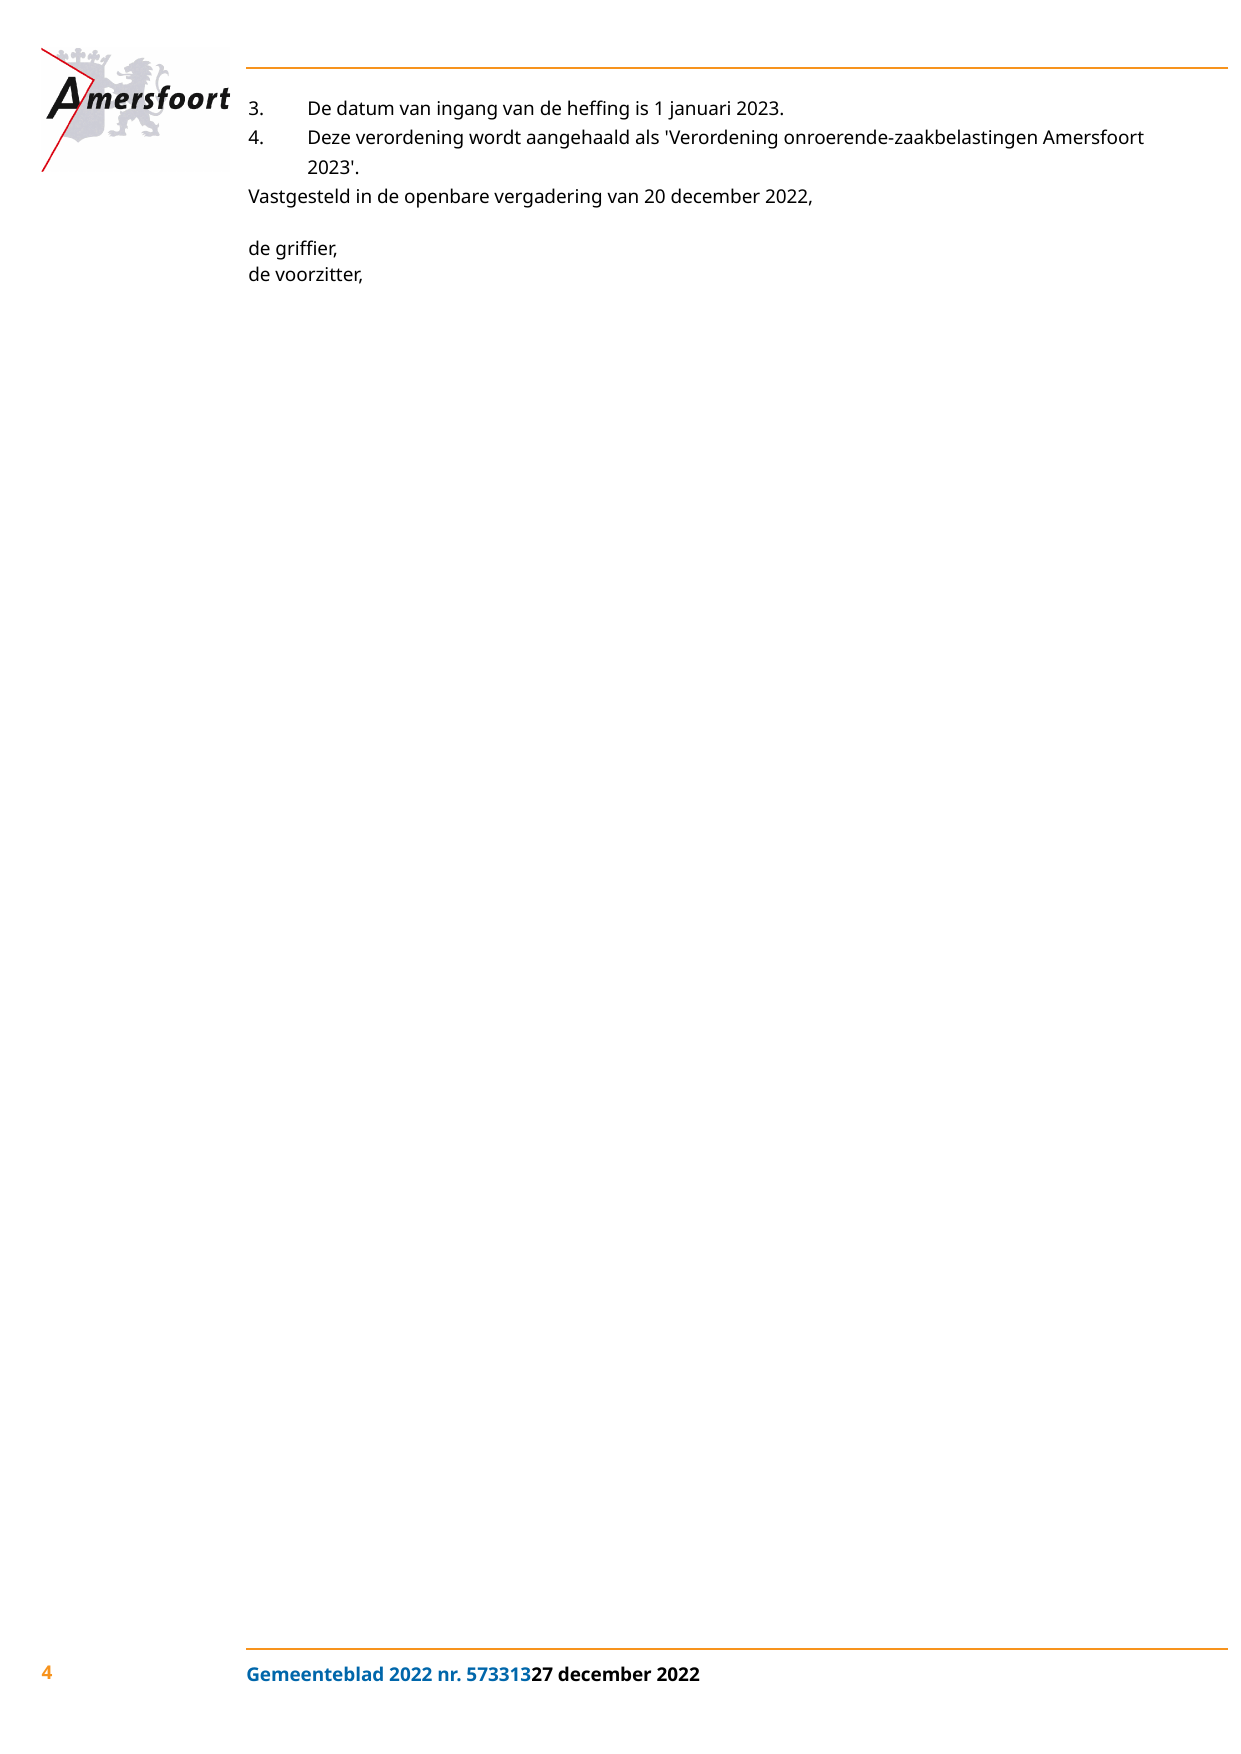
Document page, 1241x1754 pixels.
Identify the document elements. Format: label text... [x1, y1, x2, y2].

text de voorzitter, [248, 261, 1152, 286]
picture [41, 47, 231, 172]
text Vastgesteld in de openbare vergadering van 20 december 2022, [248, 183, 1152, 209]
list De datum van ingang van de heffing is 1 januari 2023. [248, 95, 1152, 121]
text de griffier, [248, 235, 1152, 261]
list Deze verordening wordt aangehaald als 'Verordening onroerende-zaakbelastingen Amersfoort 2023'. [248, 124, 1152, 180]
